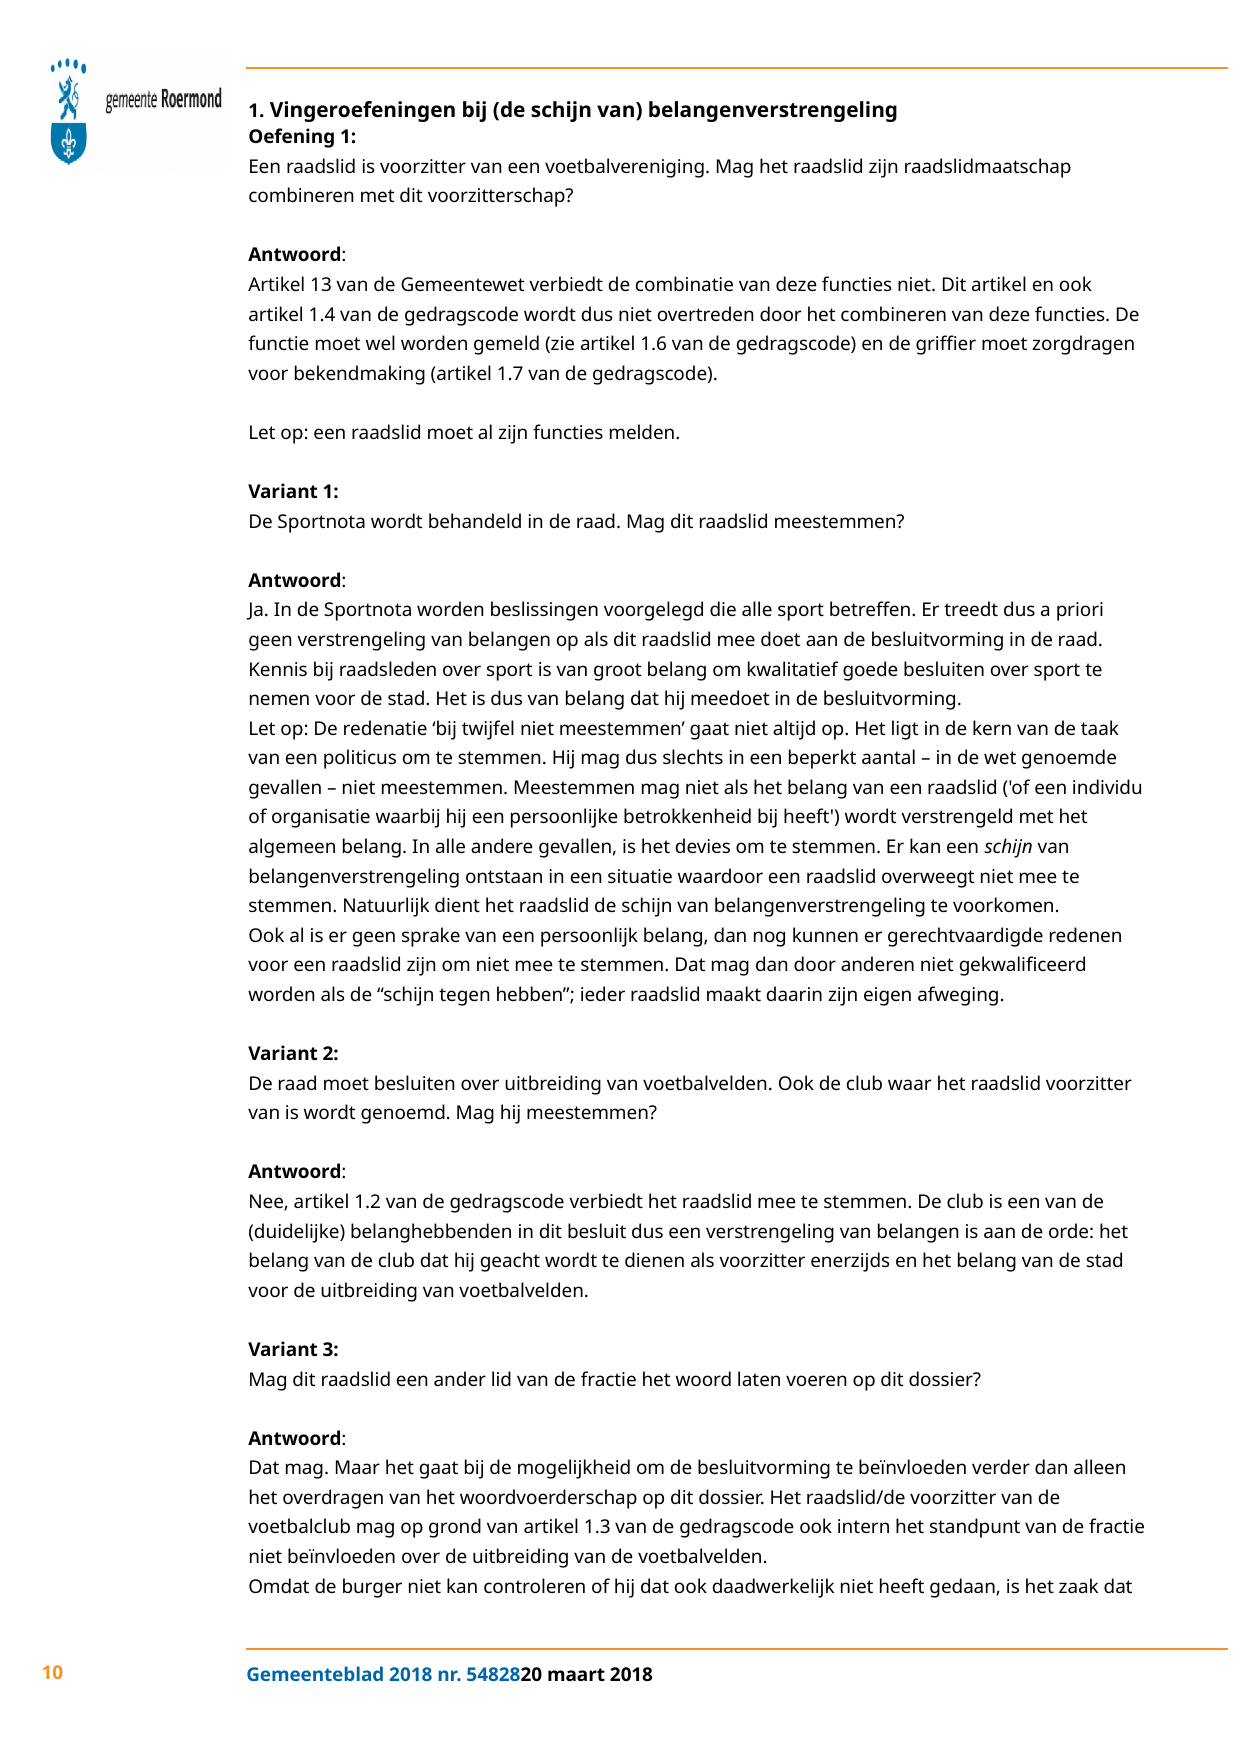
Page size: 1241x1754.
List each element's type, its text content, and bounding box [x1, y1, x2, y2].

text Antwoord: [248, 1425, 1152, 1451]
text Variant 3: [248, 1336, 1152, 1362]
text De raad moet besluiten over uitbreiding van voetbalvelden. Ook de club waar het raadslid voorzitter van is wordt genoemd. Mag hij meestemmen? [248, 1070, 1152, 1125]
text Mag dit raadslid een ander lid van de fractie het woord laten voeren op dit dossier? [248, 1366, 1152, 1392]
text Antwoord: [248, 242, 1152, 267]
text Ja. In de Sportnota worden beslissingen voorgelegd die alle sport betreffen. Er treedt dus a priori geen verstrengeling van belangen op als dit raadslid mee doet aan de besluitvorming in de raad. Kennis bij raadsleden over sport is van groot belang om kwalitatief goede besluiten over sport te nemen voor de stad. Het is dus van belang dat hij meedoet in de besluitvorming. [248, 597, 1152, 711]
text Antwoord: [248, 567, 1152, 593]
text Variant 1: [248, 478, 1152, 504]
text Nee, artikel 1.2 van de gedragscode verbiedt het raadslid mee te stemmen. De club is een van de (duidelijke) belanghebbenden in dit besluit dus een verstrengeling van belangen is aan de orde: het belang van de club dat hij geacht wordt te dienen als voorzitter enerzijds en het belang van de stad voor de uitbreiding van voetbalvelden. [248, 1188, 1152, 1303]
text Dat mag. Maar het gaat bij de mogelijkheid om de besluitvorming te beïnvloeden verder dan alleen het overdragen van het woordvoerderschap op dit dossier. Het raadslid/de voorzitter van de voetbalclub mag op grond van artikel 1.3 van de gedragscode ook intern het standpunt van de fractie niet beïnvloeden over de uitbreiding van de voetbalvelden. [248, 1454, 1152, 1569]
text Ook al is er geen sprake van een persoonlijk belang, dan nog kunnen er gerechtvaardigde redenen voor een raadslid zijn om niet mee te stemmen. Dat mag dan door anderen niet gekwalificeerd worden als de “schijn tegen hebben”; ieder raadslid maakt daarin zijn eigen afweging. [248, 922, 1152, 1007]
text Variant 2: [248, 1040, 1152, 1066]
text Let op: De redenatie ‘bij twijfel niet meestemmen’ gaat niet altijd op. Het ligt in de kern van de taak van een politicus om te stemmen. Hij mag dus slechts in een beperkt aantal – in de wet genoemde gevallen – niet meestemmen. Meestemmen mag niet als het belang van een raadslid ('of een individu of organisatie waarbij hij een persoonlijke betrokkenheid bij heeft') wordt verstrengeld met het algemeen belang. In alle andere gevallen, is het devies om te stemmen. Er kan een schijn van belangenverstrengeling ontstaan in een situatie waardoor een raadslid overweegt niet mee te stemmen. Natuurlijk dient het raadslid de schijn van belangenverstrengeling te voorkomen. [248, 715, 1152, 918]
picture [41, 47, 231, 172]
text 1. Vingeroefeningen bij (de schijn van) belangenverstrengeling [248, 95, 1152, 123]
text Een raadslid is voorzitter van een voetbalvereniging. Mag het raadslid zijn raadslidmaatschap combineren met dit voorzitterschap? [248, 153, 1152, 208]
text De Sportnota wordt behandeld in de raad. Mag dit raadslid meestemmen? [248, 508, 1152, 534]
text Omdat de burger niet kan controleren of hij dat ook daadwerkelijk niet heeft gedaan, is het zaak dat [248, 1573, 1152, 1599]
text Artikel 13 van de Gemeentewet verbiedt de combinatie van deze functies niet. Dit artikel en ook artikel 1.4 van de gedragscode wordt dus niet overtreden door het combineren van deze functies. De functie moet wel worden gemeld (zie artikel 1.6 van de gedragscode) en de griffier moet zorgdragen voor bekendmaking (artikel 1.7 van de gedragscode). [248, 271, 1152, 386]
text Oefening 1: [248, 123, 1152, 149]
text Let op: een raadslid moet al zijn functies melden. [248, 419, 1152, 445]
text Antwoord: [248, 1159, 1152, 1184]
